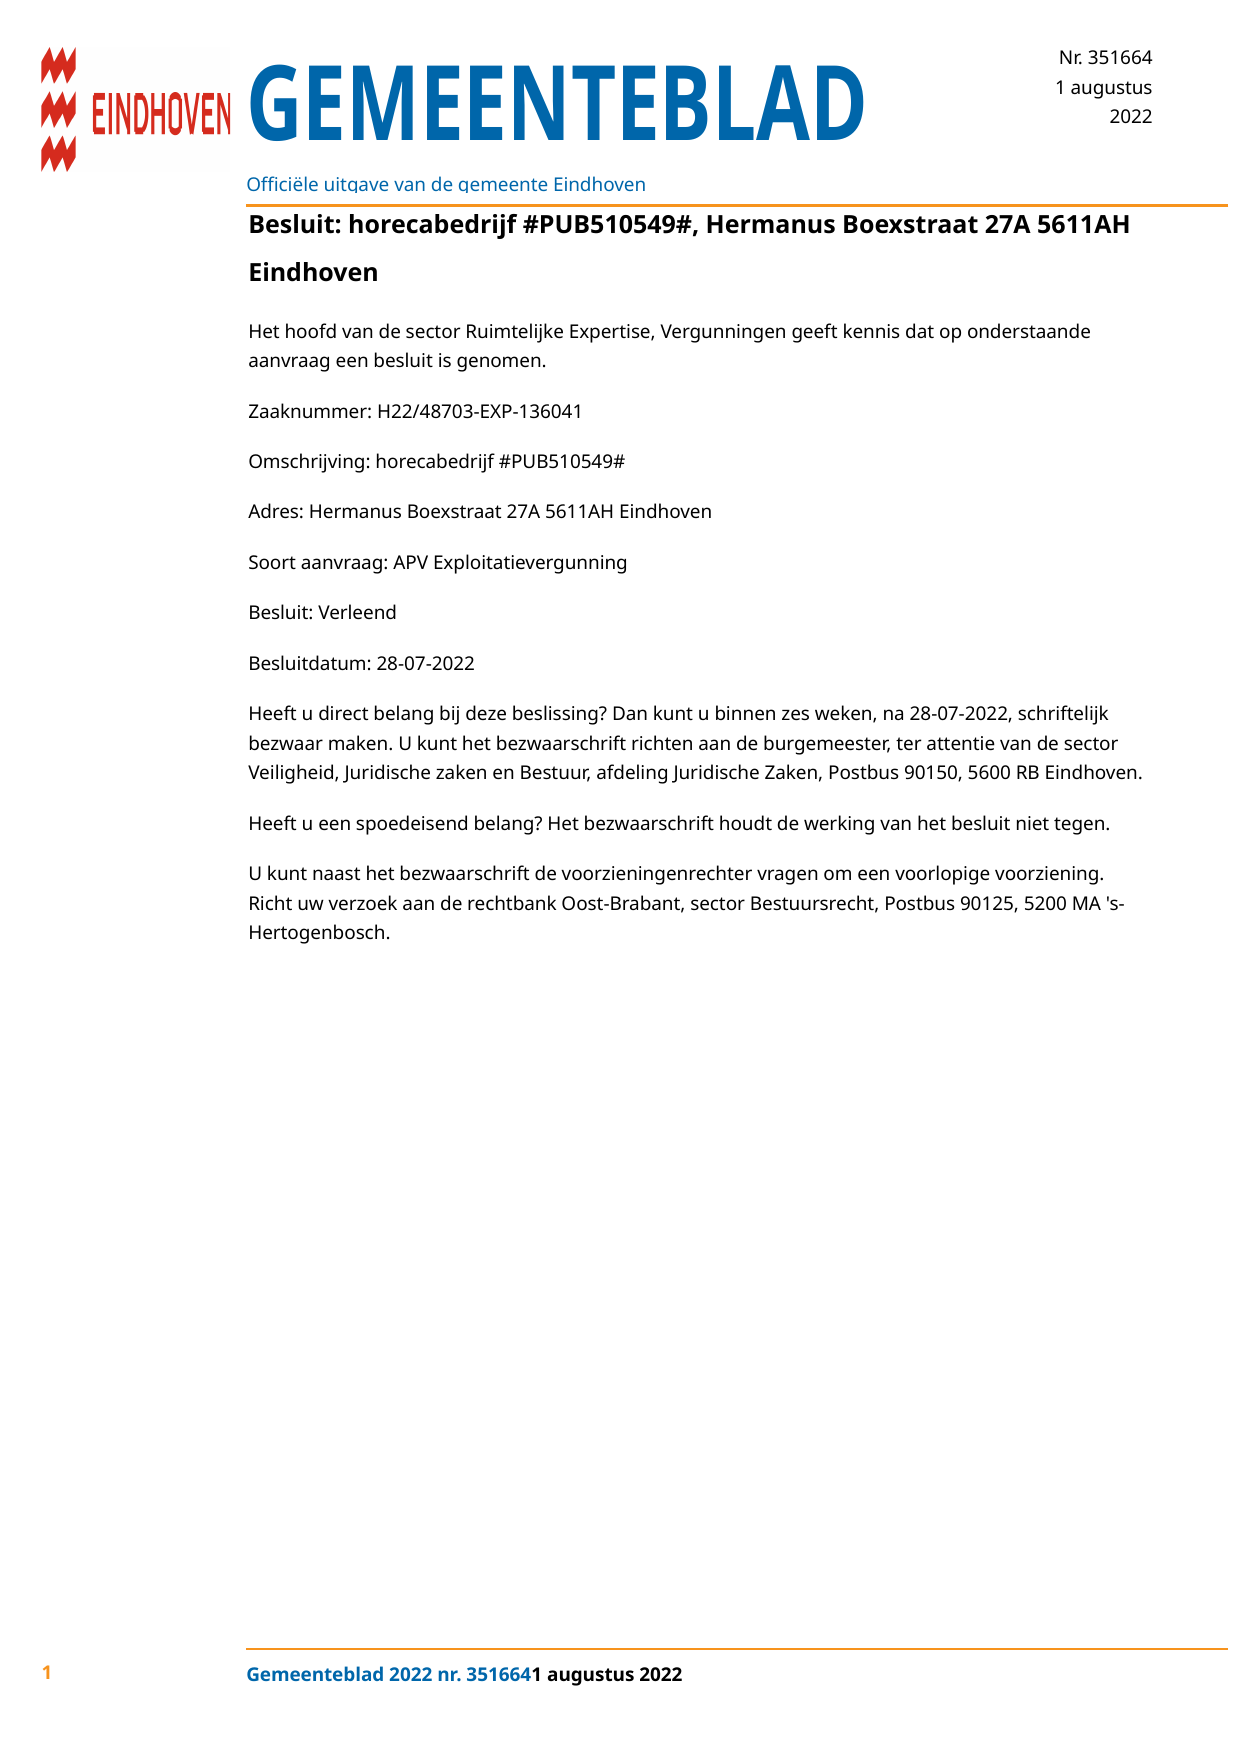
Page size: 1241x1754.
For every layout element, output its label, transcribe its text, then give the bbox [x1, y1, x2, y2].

text Zaaknummer: H22/48703-EXP-136041 [248, 398, 1152, 424]
text Heeft u een spoedeisend belang? Het bezwaarschrift houdt de werking van het besluit niet tegen. [248, 810, 1152, 836]
text Het hoofd van de sector Ruimtelijke Expertise, Vergunningen geeft kennis dat op onderstaande aanvraag een besluit is genomen. [248, 318, 1152, 373]
text Besluitdatum: 28-07-2022 [248, 650, 1152, 676]
text Adres: Hermanus Boexstraat 27A 5611AH Eindhoven [248, 499, 1152, 524]
text U kunt naast het bezwaarschrift de voorzieningenrechter vragen om een voorlopige voorziening. Richt uw verzoek aan de rechtbank Oost-Brabant, sector Bestuursrecht, Postbus 90125, 5200 MA 's-Hertogenbosch. [248, 860, 1152, 945]
text Besluit: horecabedrijf #PUB510549#, Hermanus Boexstraat 27A 5611AH Eindhoven [248, 207, 1152, 288]
text Besluit: Verleend [248, 599, 1152, 625]
picture [41, 47, 231, 172]
text Soort aanvraag: APV Exploitatievergunning [248, 549, 1152, 575]
text Heeft u direct belang bij deze beslissing? Dan kunt u binnen zes weken, na 28-07-2022, schriftelijk bezwaar maken. U kunt het bezwaarschrift richten aan de burgemeester, ter attentie van de sector Veiligheid, Juridische zaken en Bestuur, afdeling Juridische Zaken, Postbus 90150, 5600 RB Eindhoven. [248, 700, 1152, 785]
text Omschrijving: horecabedrijf #PUB510549# [248, 448, 1152, 474]
